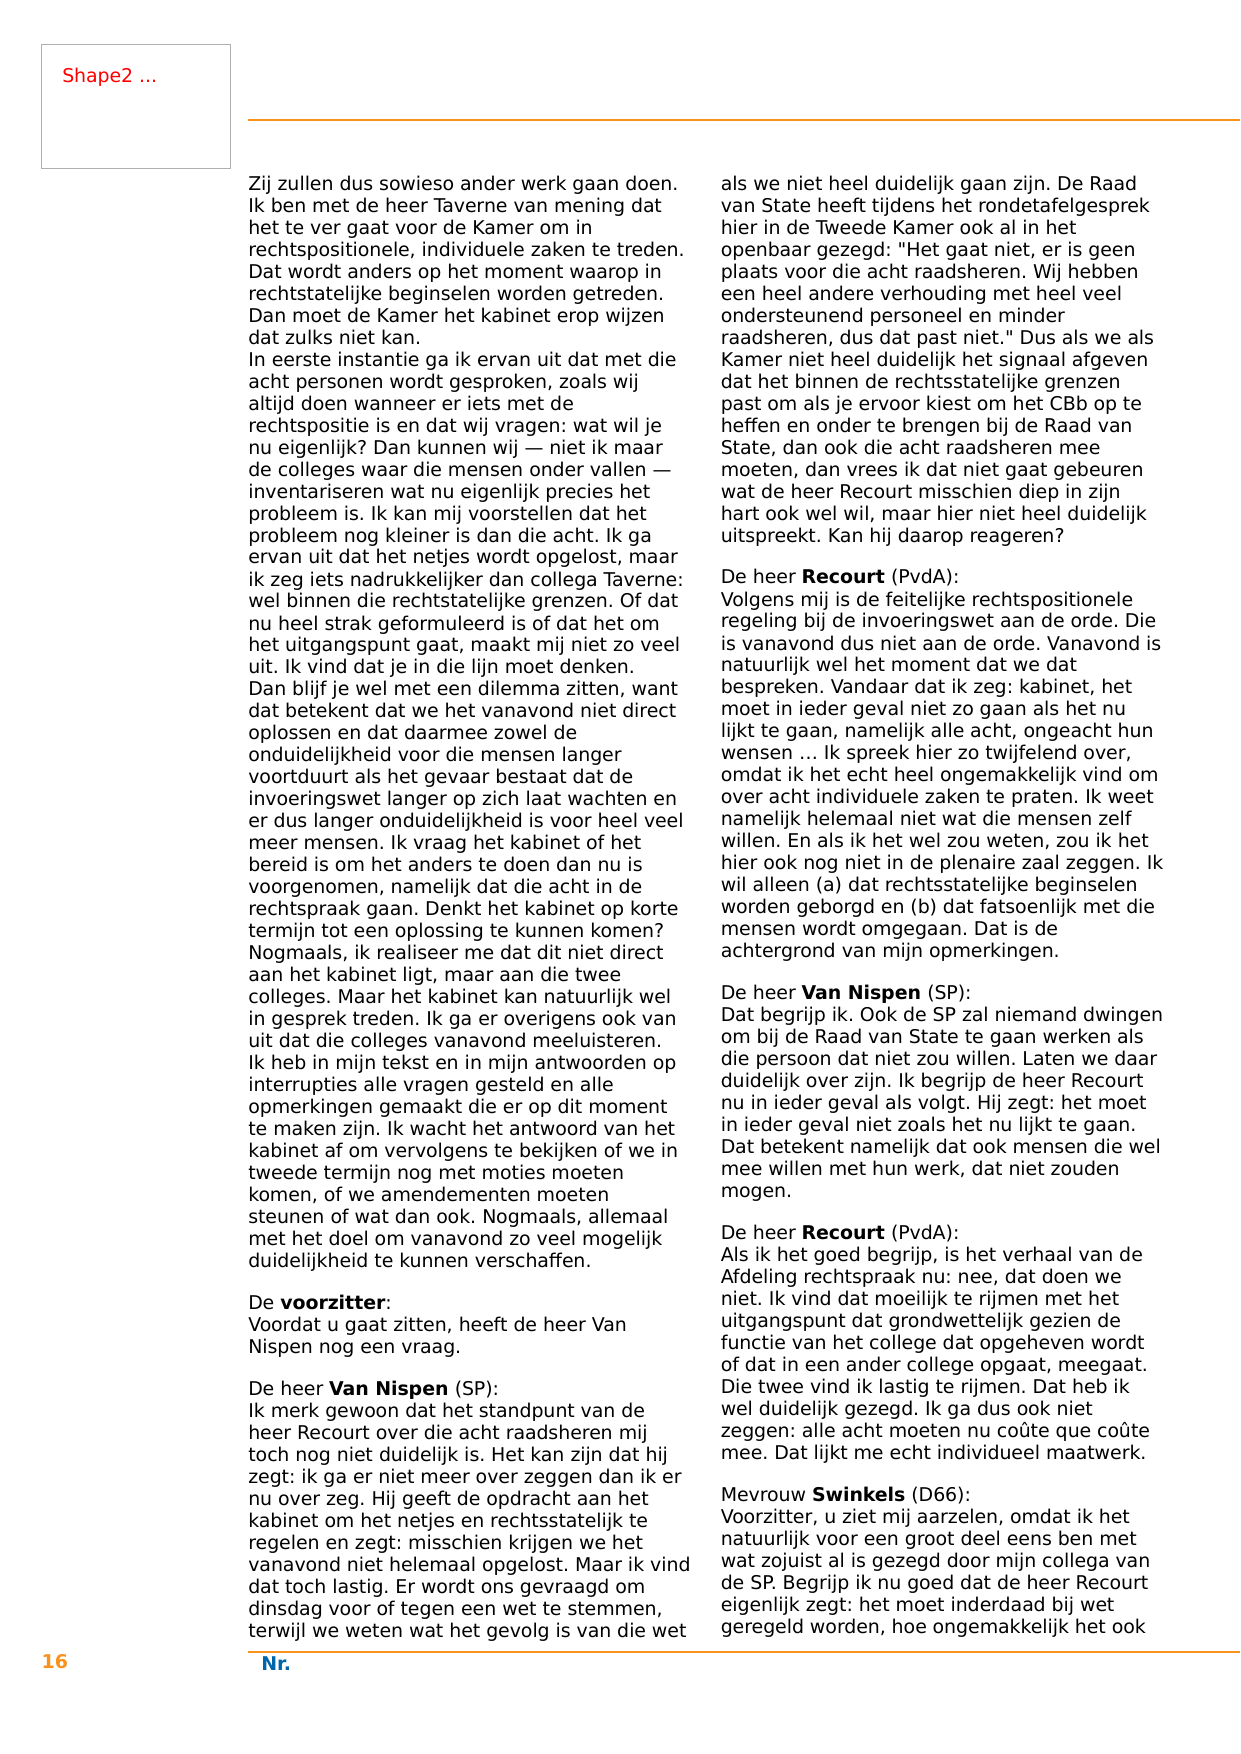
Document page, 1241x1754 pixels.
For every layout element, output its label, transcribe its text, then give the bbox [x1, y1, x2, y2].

text De heer Recourt (PvdA): [721, 566, 1163, 588]
text als we niet heel duidelijk gaan zijn. De Raad van State heeft tijdens het rondetafelgesprek hier in de Tweede Kamer ook al in het openbaar gezegd: "Het gaat niet, er is geen plaats voor die acht raadsheren. Wij hebben een heel andere verhouding met heel veel ondersteunend personeel en minder raadsheren, dus dat past niet." Dus als we als Kamer niet heel duidelijk het signaal afgeven dat het binnen de rechtsstatelijke grenzen past om als je ervoor kiest om het CBb op te heffen en onder te brengen bij de Raad van State, dan ook die acht raadsheren mee moeten, dan vrees ik dat niet gaat gebeuren wat de heer Recourt misschien diep in zijn hart ook wel wil, maar hier niet heel duidelijk uitspreekt. Kan hij daarop reageren? [721, 173, 1163, 546]
text In eerste instantie ga ik ervan uit dat met die acht personen wordt gesproken, zoals wij altijd doen wanneer er iets met de rechtspositie is en dat wij vragen: wat wil je nu eigenlijk? Dan kunnen wij — niet ik maar de colleges waar die mensen onder vallen — inventariseren wat nu eigenlijk precies het probleem is. Ik kan mij voorstellen dat het probleem nog kleiner is dan die acht. Ik ga ervan uit dat het netjes wordt opgelost, maar ik zeg iets nadrukkelijker dan collega Taverne: wel binnen die rechtstatelijke grenzen. Of dat nu heel strak geformuleerd is of dat het om het uitgangspunt gaat, maakt mij niet zo veel uit. Ik vind dat je in die lijn moet denken. [248, 349, 691, 678]
text De heer Van Nispen (SP): [721, 982, 1163, 1004]
text De heer Recourt (PvdA): [721, 1222, 1163, 1244]
text Ik merk gewoon dat het standpunt van de heer Recourt over die acht raadsheren mij toch nog niet duidelijk is. Het kan zijn dat hij zegt: ik ga er niet meer over zeggen dan ik er nu over zeg. Hij geeft de opdracht aan het kabinet om het netjes en rechtsstatelijk te regelen en zegt: misschien krijgen we het vanavond niet helemaal opgelost. Maar ik vind dat toch lastig. Er wordt ons gevraagd om dinsdag voor of tegen een wet te stemmen, terwijl we weten wat het gevolg is van die wet [248, 1400, 691, 1641]
text Ik heb in mijn tekst en in mijn antwoorden op interrupties alle vragen gesteld en alle opmerkingen gemaakt die er op dit moment te maken zijn. Ik wacht het antwoord van het kabinet af om vervolgens te bekijken of we in tweede termijn nog met moties moeten komen, of we amendementen moeten steunen of wat dan ook. Nogmaals, allemaal met het doel om vanavond zo veel mogelijk duidelijkheid te kunnen verschaffen. [248, 1052, 691, 1272]
text De voorzitter: [248, 1292, 691, 1314]
text Volgens mij is de feitelijke rechtspositionele regeling bij de invoeringswet aan de orde. Die is vanavond dus niet aan de orde. Vanavond is natuurlijk wel het moment dat we dat bespreken. Vandaar dat ik zeg: kabinet, het moet in ieder geval niet zo gaan als het nu lijkt te gaan, namelijk alle acht, ongeacht hun wensen … Ik spreek hier zo twijfelend over, omdat ik het echt heel ongemakkelijk vind om over acht individuele zaken te praten. Ik weet namelijk helemaal niet wat die mensen zelf willen. En als ik het wel zou weten, zou ik het hier ook nog niet in de plenaire zaal zeggen. Ik wil alleen (a) dat rechtsstatelijke beginselen worden geborgd en (b) dat fatsoenlijk met die mensen wordt omgegaan. Dat is de achtergrond van mijn opmerkingen. [721, 588, 1163, 962]
text Zij zullen dus sowieso ander werk gaan doen. Ik ben met de heer Taverne van mening dat het te ver gaat voor de Kamer om in rechtspositionele, individuele zaken te treden. Dat wordt anders op het moment waarop in rechtstatelijke beginselen worden getreden. Dan moet de Kamer het kabinet erop wijzen dat zulks niet kan. [248, 173, 691, 349]
text Mevrouw Swinkels (D66): [721, 1484, 1163, 1506]
text Voorzitter, u ziet mij aarzelen, omdat ik het natuurlijk voor een groot deel eens ben met wat zojuist al is gezegd door mijn collega van de SP. Begrijp ik nu goed dat de heer Recourt eigenlijk zegt: het moet inderdaad bij wet geregeld worden, hoe ongemakkelijk het ook [721, 1506, 1163, 1637]
text Dan blijf je wel met een dilemma zitten, want dat betekent dat we het vanavond niet direct oplossen en dat daarmee zowel de onduidelijkheid voor die mensen langer voortduurt als het gevaar bestaat dat de invoeringswet langer op zich laat wachten en er dus langer onduidelijkheid is voor heel veel meer mensen. Ik vraag het kabinet of het bereid is om het anders te doen dan nu is voorgenomen, namelijk dat die acht in de rechtspraak gaan. Denkt het kabinet op korte termijn tot een oplossing te kunnen komen? Nogmaals, ik realiseer me dat dit niet direct aan het kabinet ligt, maar aan die twee colleges. Maar het kabinet kan natuurlijk wel in gesprek treden. Ik ga er overigens ook van uit dat die colleges vanavond meeluisteren. [248, 678, 691, 1052]
text De heer Van Nispen (SP): [248, 1378, 691, 1400]
text Als ik het goed begrijp, is het verhaal van de Afdeling rechtspraak nu: nee, dat doen we niet. Ik vind dat moeilijk te rijmen met het uitgangspunt dat grondwettelijk gezien de functie van het college dat opgeheven wordt of dat in een ander college opgaat, meegaat. Die twee vind ik lastig te rijmen. Dat heb ik wel duidelijk gezegd. Ik ga dus ook niet zeggen: alle acht moeten nu coûte que coûte mee. Dat lijkt me echt individueel maatwerk. [721, 1244, 1163, 1464]
text Voordat u gaat zitten, heeft de heer Van Nispen nog een vraag. [248, 1314, 691, 1358]
text Dat begrijp ik. Ook de SP zal niemand dwingen om bij de Raad van State te gaan werken als die persoon dat niet zou willen. Laten we daar duidelijk over zijn. Ik begrijp de heer Recourt nu in ieder geval als volgt. Hij zegt: het moet in ieder geval niet zoals het nu lijkt te gaan. Dat betekent namelijk dat ook mensen die wel mee willen met hun werk, dat niet zouden mogen. [721, 1004, 1163, 1202]
